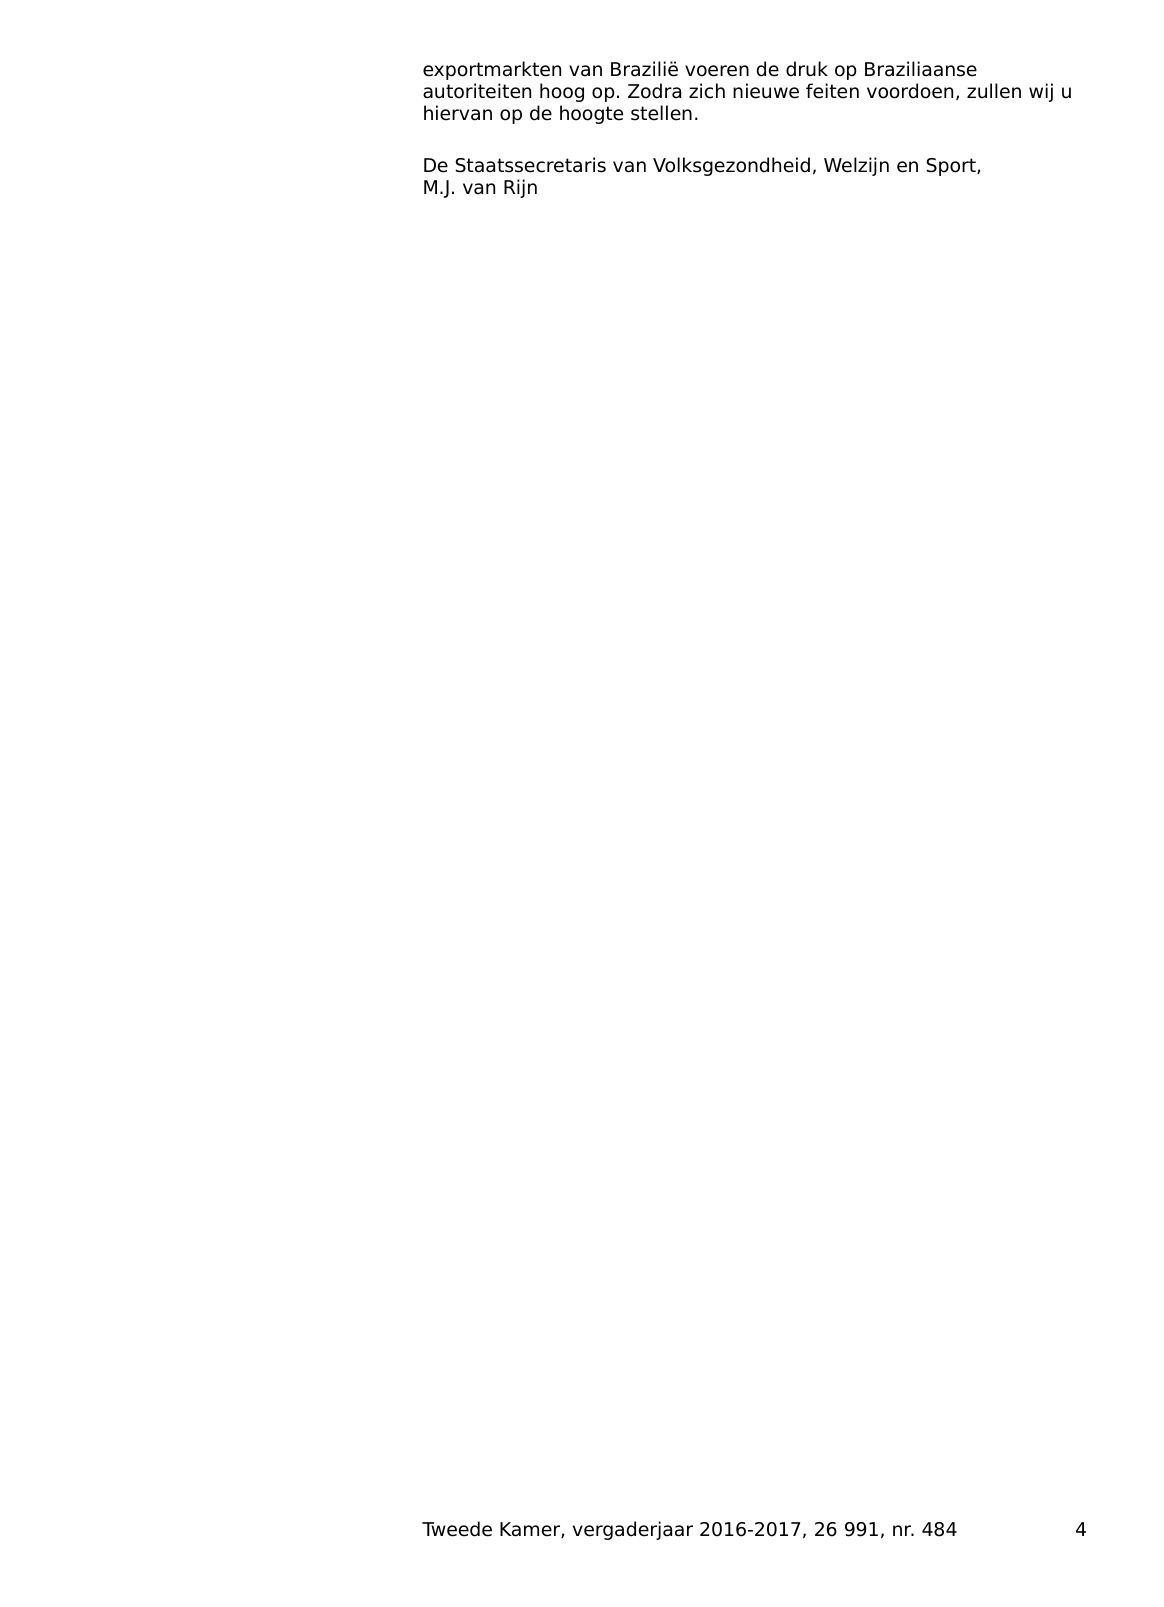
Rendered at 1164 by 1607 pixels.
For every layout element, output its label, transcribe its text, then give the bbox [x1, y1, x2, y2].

text exportmarkten van Brazilië voeren de druk op Braziliaanse autoriteiten hoog op. Zodra zich nieuwe feiten voordoen, zullen wij u hiervan op de hoogte stellen. [422, 59, 1087, 125]
text De Staatssecretaris van Volksgezondheid, Welzijn en Sport, M.J. van Rijn [422, 155, 1087, 199]
